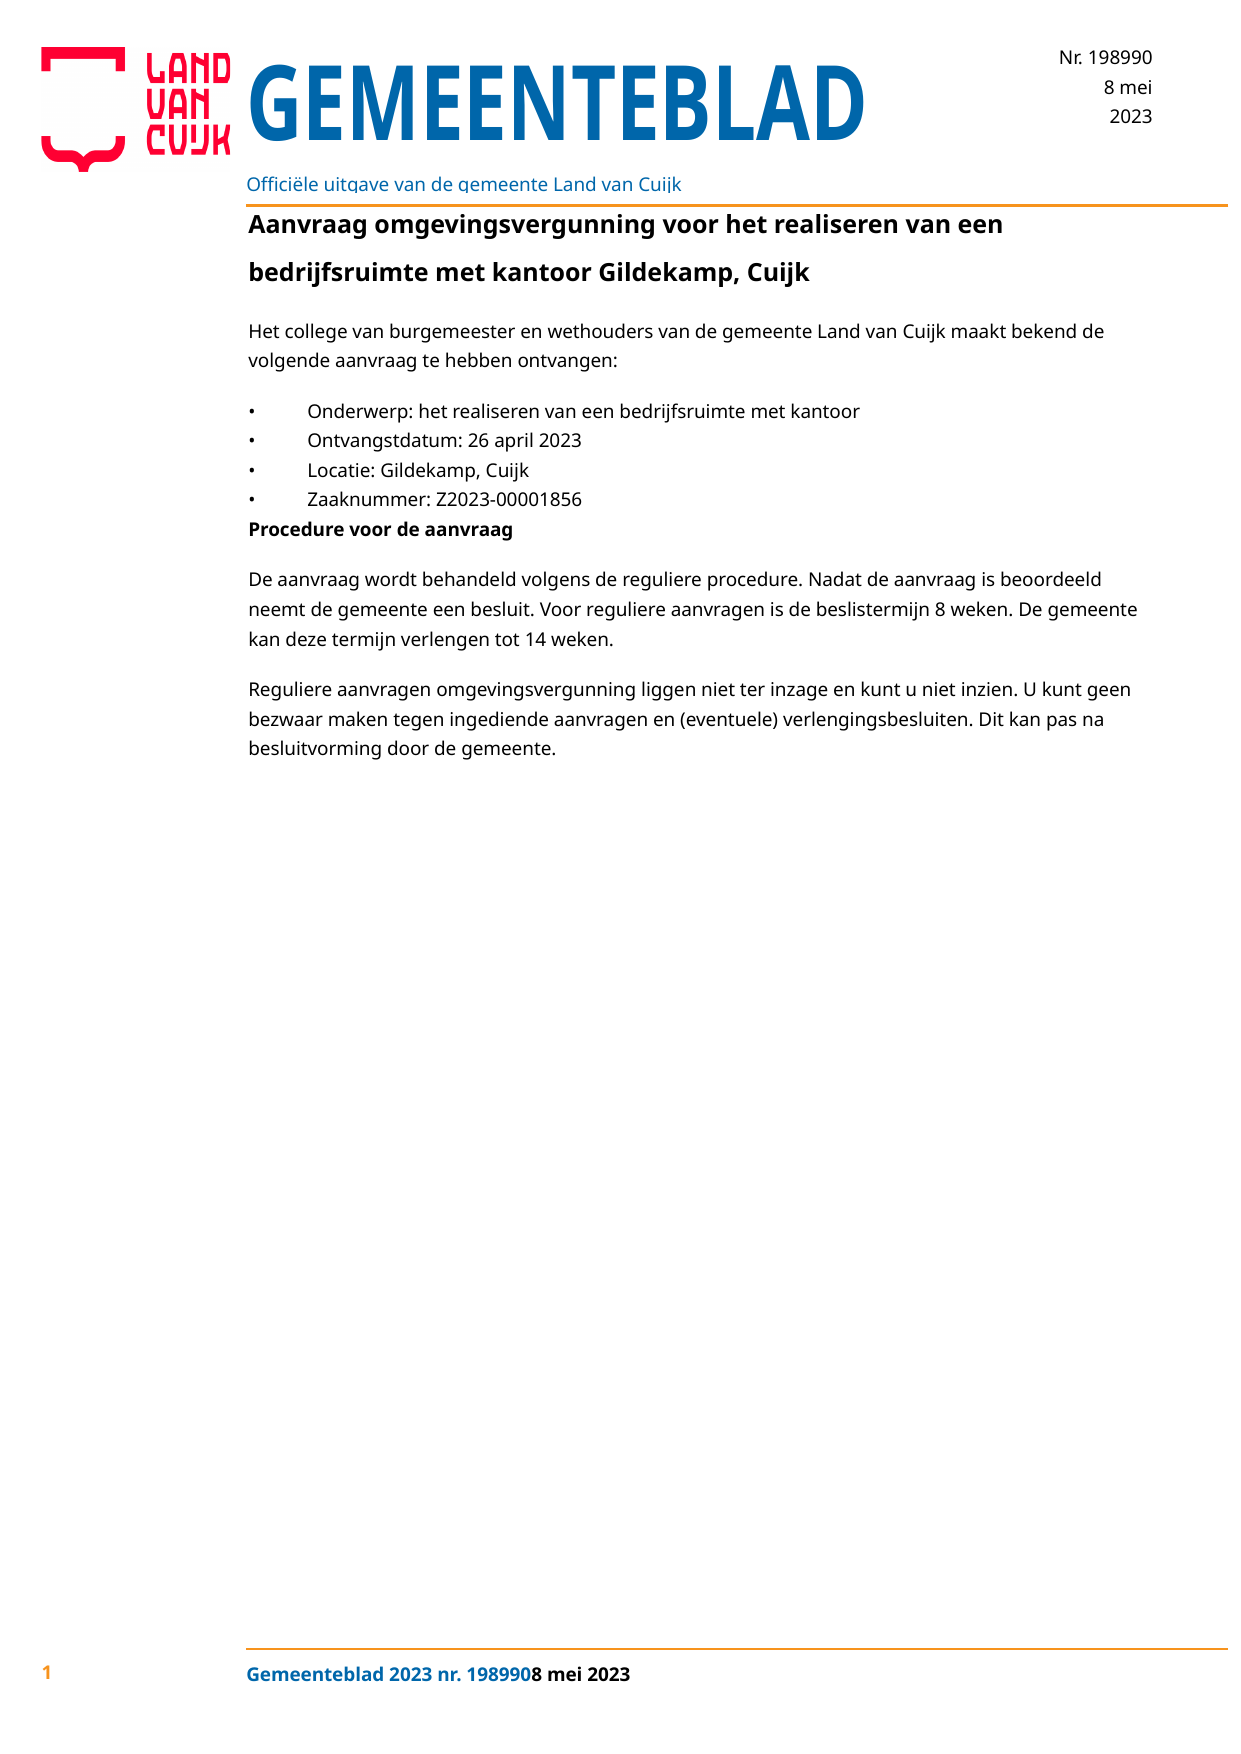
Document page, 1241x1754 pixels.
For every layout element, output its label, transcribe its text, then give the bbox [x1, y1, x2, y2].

list Locatie: Gildekamp, Cuijk [248, 457, 1152, 483]
list Zaaknummer: Z2023-00001856 [248, 487, 1152, 512]
text De aanvraag wordt behandeld volgens de reguliere procedure. Nadat de aanvraag is beoordeeld neemt de gemeente een besluit. Voor reguliere aanvragen is de beslistermijn 8 weken. De gemeente kan deze termijn verlengen tot 14 weken. [248, 567, 1152, 652]
list Onderwerp: het realiseren van een bedrijfsruimte met kantoor [248, 398, 1152, 424]
list Ontvangstdatum: 26 april 2023 [248, 427, 1152, 453]
text Reguliere aanvragen omgevingsvergunning liggen niet ter inzage en kunt u niet inzien. U kunt geen bezwaar maken tegen ingediende aanvragen en (eventuele) verlengingsbesluiten. Dit kan pas na besluitvorming door de gemeente. [248, 676, 1152, 761]
text Het college van burgemeester en wethouders van de gemeente Land van Cuijk maakt bekend de volgende aanvraag te hebben ontvangen: [248, 318, 1152, 373]
picture [41, 47, 231, 172]
text Procedure voor de aanvraag [248, 516, 1152, 542]
text Aanvraag omgevingsvergunning voor het realiseren van een bedrijfsruimte met kantoor Gildekamp, Cuijk [248, 207, 1152, 288]
